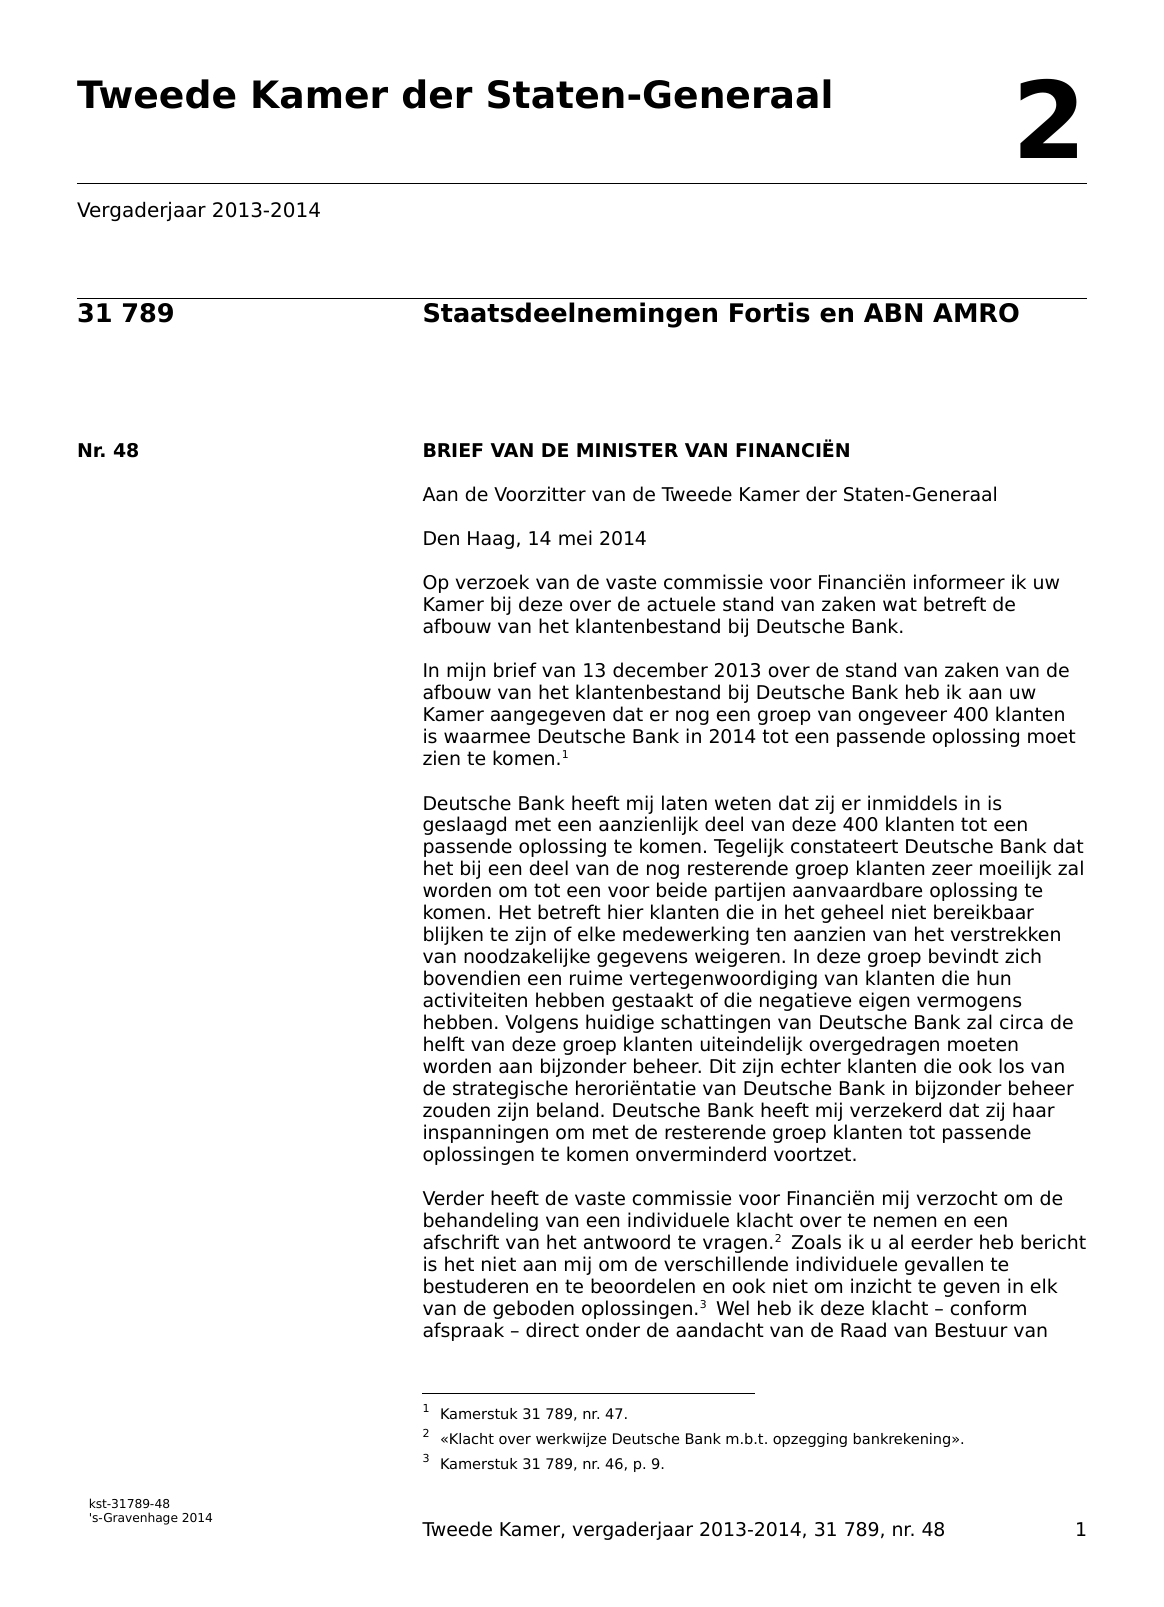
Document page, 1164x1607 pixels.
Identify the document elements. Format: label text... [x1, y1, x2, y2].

table_header 2 [886, 59, 1087, 183]
text In mijn brief van 13 december 2013 over de stand van zaken van de afbouw van het klantenbestand bij Deutsche Bank heb ik aan uw Kamer aangegeven dat er nog een groep van ongeveer 400 klanten is waarmee Deutsche Bank in 2014 tot een passende oplossing moet zien te komen. [422, 660, 1087, 770]
text Op verzoek van de vaste commissie voor Financiën informeer ik uw Kamer bij deze over de actuele stand van zaken wat betreft de afbouw van het klantenbestand bij Deutsche Bank. [422, 572, 1087, 638]
table_header Tweede Kamer der Staten-Generaal [77, 59, 886, 183]
text Aan de Voorzitter van de Tweede Kamer der Staten-Generaal [422, 484, 1087, 506]
table_cell Vergaderjaar 2013-2014 [77, 184, 1087, 298]
text Deutsche Bank heeft mij laten weten dat zij er inmiddels in is geslaagd met een aanzienlijk deel van deze 400 klanten tot een passende oplossing te komen. Tegelijk constateert Deutsche Bank dat het bij een deel van de nog resterende groep klanten zeer moeilijk zal worden om tot een voor beide partijen aanvaardbare oplossing te komen. Het betreft hier klanten die in het geheel niet bereikbaar blijken te zijn of elke medewerking ten aanzien van het verstrekken van noodzakelijke gegevens weigeren. In deze groep bevindt zich bovendien een ruime vertegenwoordiging van klanten die hun activiteiten hebben gestaakt of die negatieve eigen vermogens hebben. Volgens huidige schattingen van Deutsche Bank zal circa de helft van deze groep klanten uiteindelijk overgedragen moeten worden aan bijzonder beheer. Dit zijn echter klanten die ook los van de strategische heroriëntatie van Deutsche Bank in bijzonder beheer zouden zijn beland. Deutsche Bank heeft mij verzekerd dat zij haar inspanningen om met de resterende groep klanten tot passende oplossingen te komen onverminderd voortzet. [422, 792, 1087, 1166]
text 's-Gravenhage 2014 [88, 1511, 323, 1525]
text «Klacht over werkwijze Deutsche Bank m.b.t. opzegging bankrekening». [422, 1427, 1087, 1449]
text Kamerstuk 31 789, nr. 47. [422, 1402, 1087, 1424]
text Den Haag, 14 mei 2014 [422, 528, 1087, 550]
text Kamerstuk 31 789, nr. 46, p. 9. [422, 1452, 1087, 1474]
text Verder heeft de vaste commissie voor Financiën mij verzocht om de behandeling van een individuele klacht over te nemen en een afschrift van het antwoord te vragen. Zoals ik u al eerder heb bericht is het niet aan mij om de verschillende individuele gevallen te bestuderen en te beoordelen en ook niet om inzicht te geven in elk van de geboden oplossingen. Wel heb ik deze klacht – conform afspraak – direct onder de aandacht van de Raad van Bestuur van [422, 1188, 1087, 1342]
subtitle 31 789 Staatsdeelnemingen Fortis en ABN AMRO [77, 299, 1087, 329]
subtitle Nr. 48 BRIEF VAN DE MINISTER VAN FINANCIËN [77, 440, 1087, 462]
text kst-31789-48 [88, 1497, 323, 1511]
